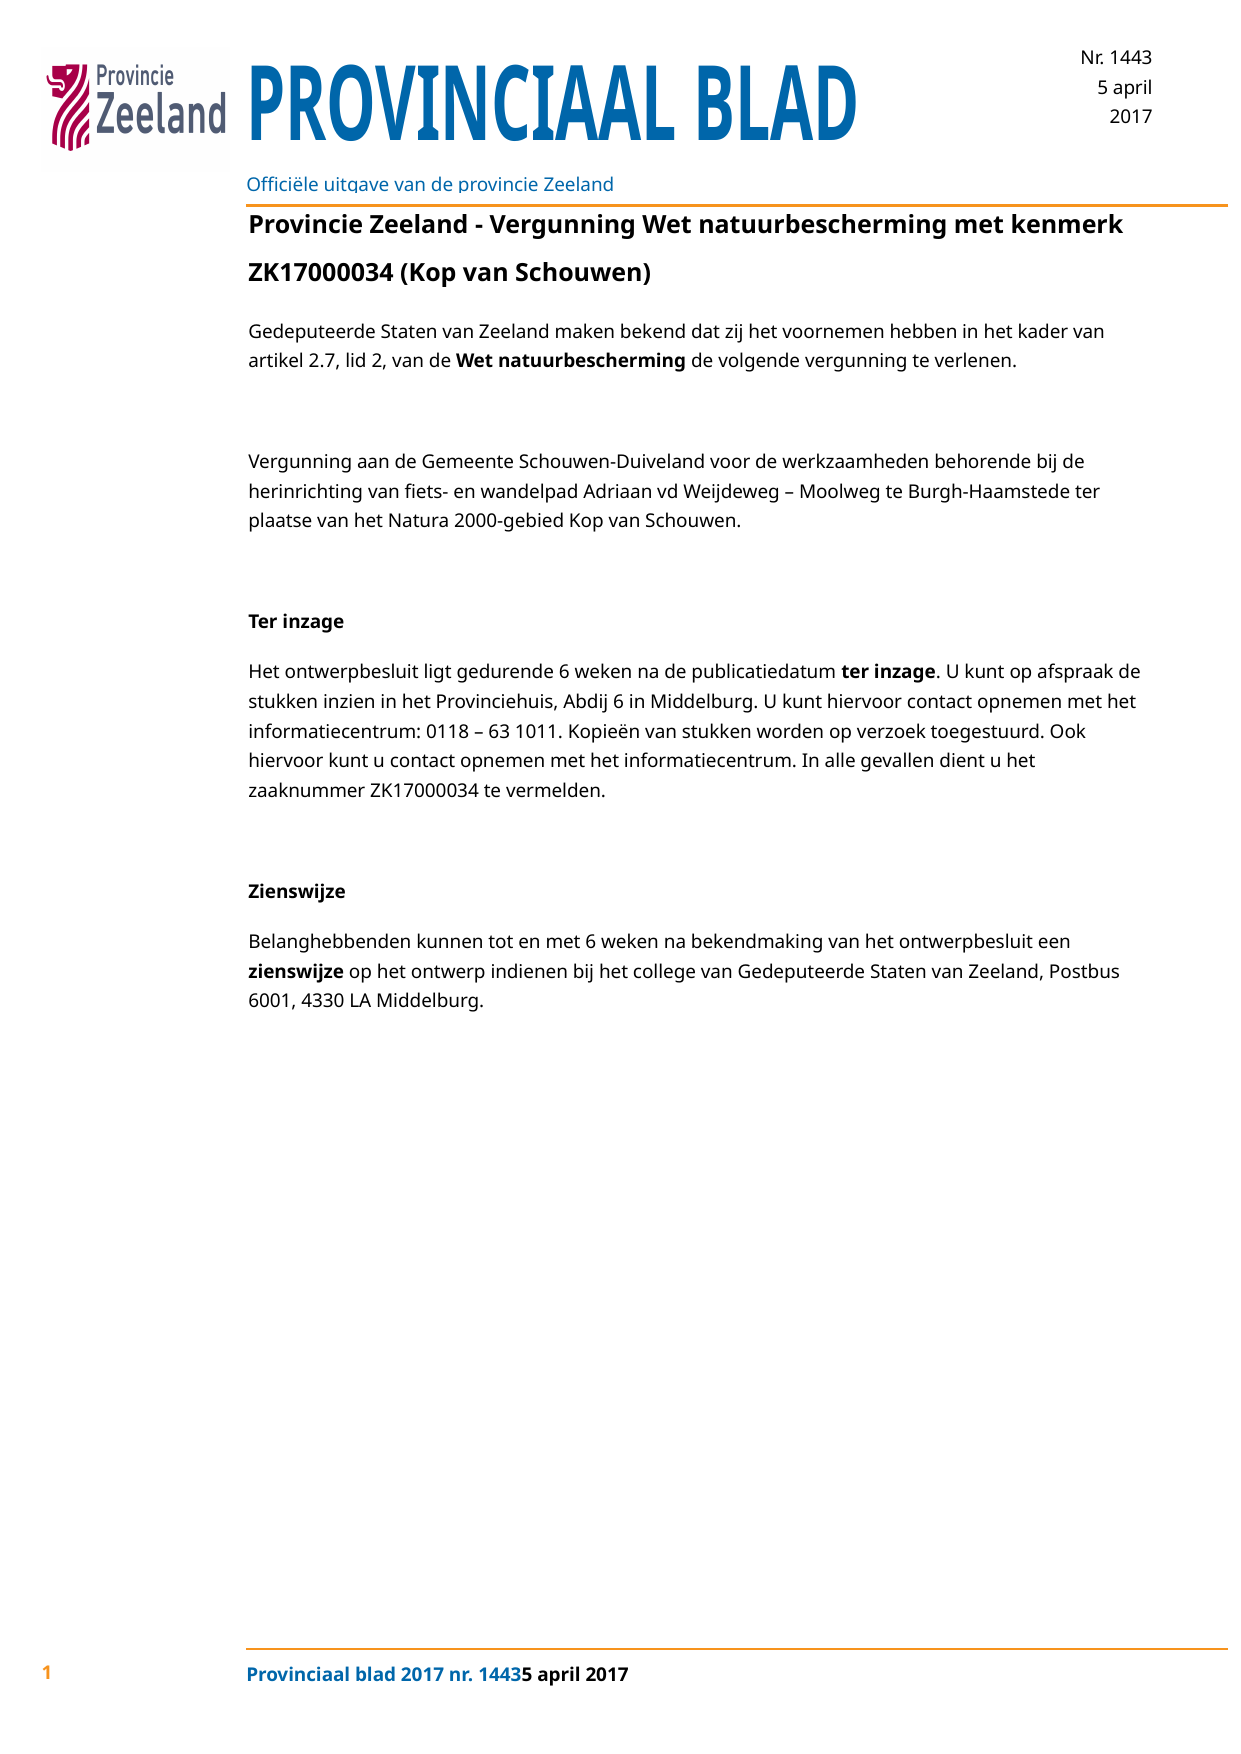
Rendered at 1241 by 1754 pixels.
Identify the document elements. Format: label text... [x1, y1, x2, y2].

text Provincie Zeeland - Vergunning Wet natuurbescherming met kenmerk ZK17000034 (Kop van Schouwen) [248, 207, 1152, 288]
text Gedeputeerde Staten van Zeeland maken bekend dat zij het voornemen hebben in het kader van artikel 2.7, lid 2, van de Wet natuurbescherming de volgende vergunning te verlenen. [248, 318, 1152, 373]
text Zienswijze [248, 878, 1152, 904]
text Belanghebbenden kunnen tot en met 6 weken na bekendmaking van het ontwerpbesluit een zienswijze op het ontwerp indienen bij het college van Gedeputeerde Staten van Zeeland, Postbus 6001, 4330 LA Middelburg. [248, 928, 1152, 1013]
picture [41, 47, 231, 172]
text Ter inzage [248, 608, 1152, 634]
text Het ontwerpbesluit ligt gedurende 6 weken na de publicatiedatum ter inzage. U kunt op afspraak de stukken inzien in het Provinciehuis, Abdij 6 in Middelburg. U kunt hiervoor contact opnemen met het informatiecentrum: 0118 – 63 1011. Kopieën van stukken worden op verzoek toegestuurd. Ook hiervoor kunt u contact opnemen met het informatiecentrum. In alle gevallen dient u het zaaknummer ZK17000034 te vermelden. [248, 659, 1152, 803]
text Vergunning aan de Gemeente Schouwen-Duiveland voor de werkzaamheden behorende bij de herinrichting van fiets- en wandelpad Adriaan vd Weijdeweg – Moolweg te Burgh-Haamstede ter plaatse van het Natura 2000-gebied Kop van Schouwen. [248, 448, 1152, 533]
